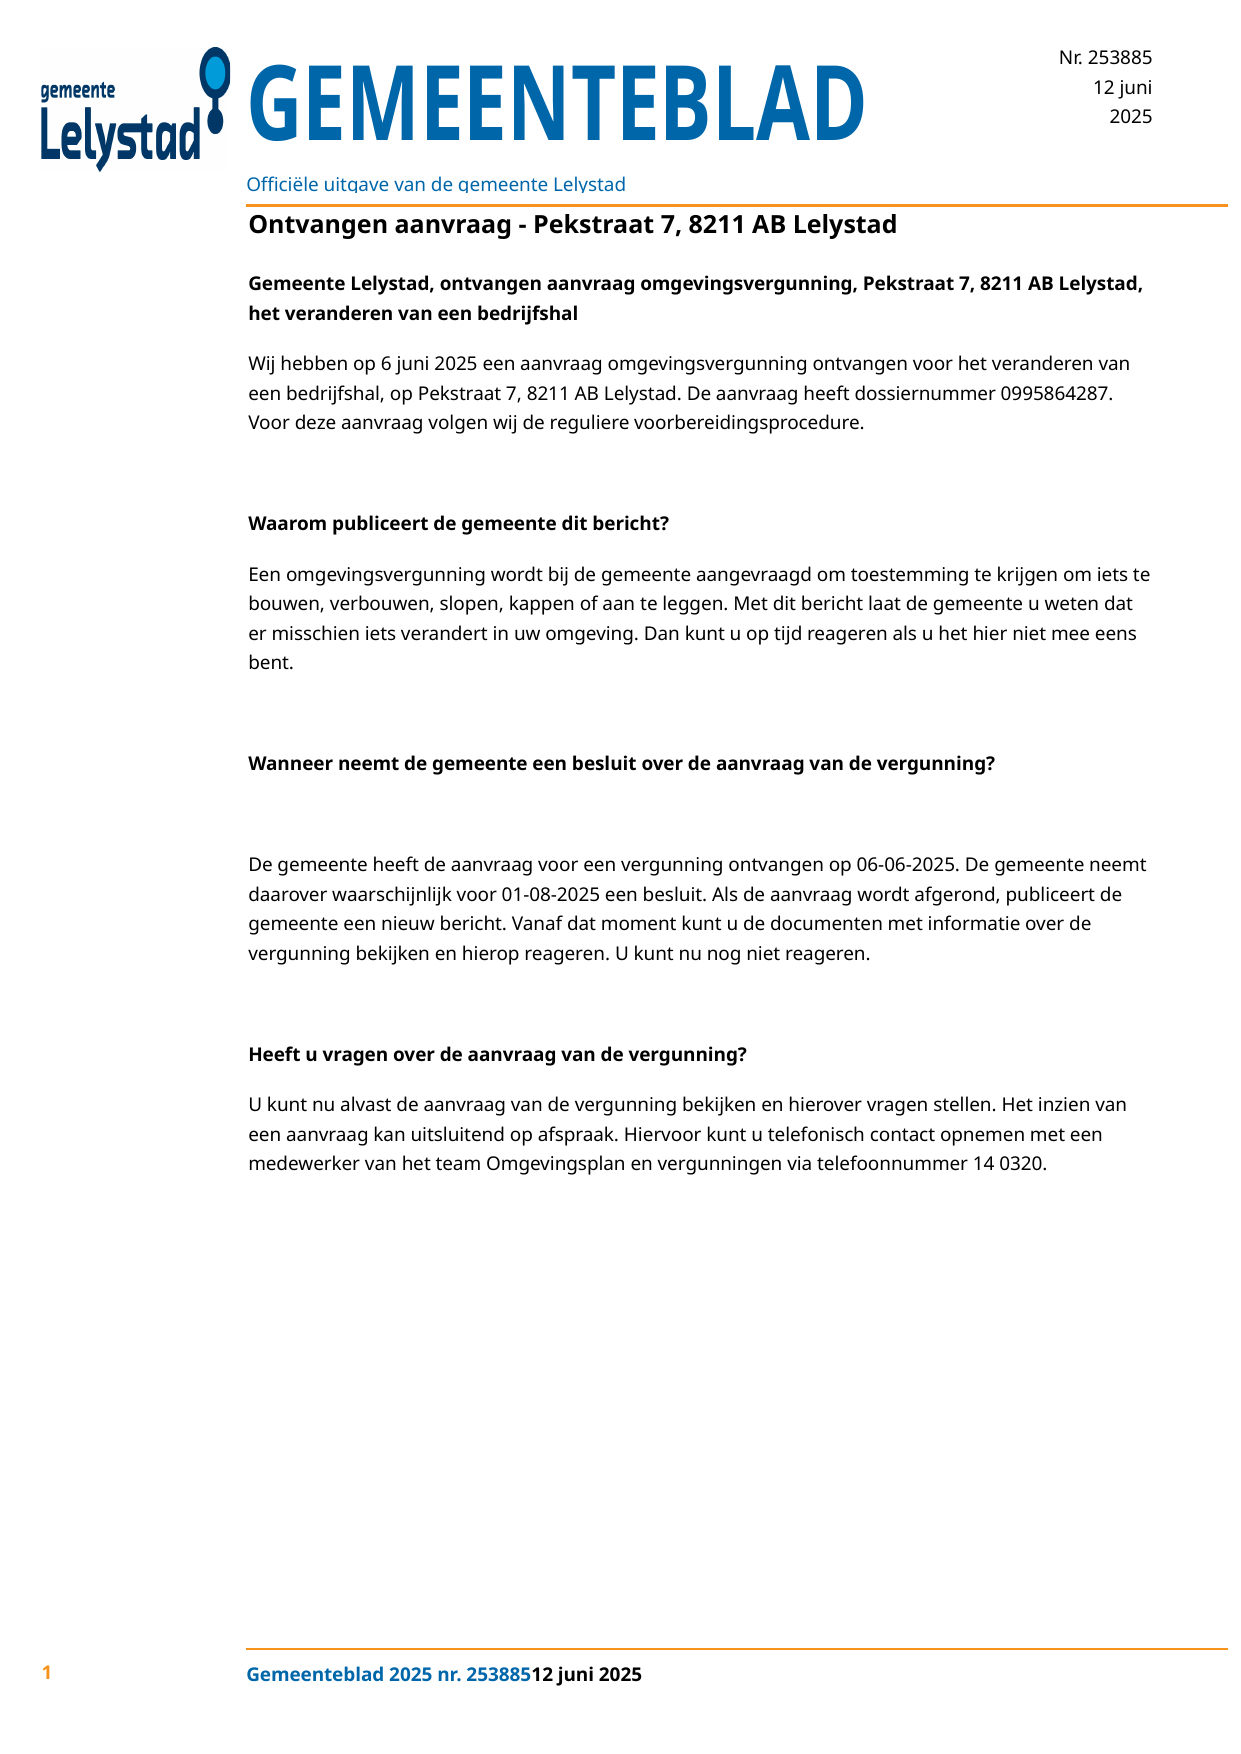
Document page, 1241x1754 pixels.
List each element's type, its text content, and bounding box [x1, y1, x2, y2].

text Een omgevingsvergunning wordt bij de gemeente aangevraagd om toestemming te krijgen om iets te bouwen, verbouwen, slopen, kappen of aan te leggen. Met dit bericht laat de gemeente u weten dat er misschien iets verandert in uw omgeving. Dan kunt u op tijd reageren als u het hier niet mee eens bent. [248, 561, 1152, 675]
text Wij hebben op 6 juni 2025 een aanvraag omgevingsvergunning ontvangen voor het veranderen van een bedrijfshal, op Pekstraat 7, 8211 AB Lelystad. De aanvraag heeft dossiernummer 0995864287. Voor deze aanvraag volgen wij de reguliere voorbereidingsprocedure. [248, 350, 1152, 435]
text Gemeente Lelystad, ontvangen aanvraag omgevingsvergunning, Pekstraat 7, 8211 AB Lelystad, het veranderen van een bedrijfshal [248, 270, 1152, 326]
text Wanneer neemt de gemeente een besluit over de aanvraag van de vergunning? [248, 750, 1152, 776]
picture [41, 47, 231, 172]
text U kunt nu alvast de aanvraag van de vergunning bekijken en hierover vragen stellen. Het inzien van een aanvraag kan uitsluitend op afspraak. Hiervoor kunt u telefonisch contact opnemen met een medewerker van het team Omgevingsplan en vergunningen via telefoonnummer 14 0320. [248, 1091, 1152, 1176]
text De gemeente heeft de aanvraag voor een vergunning ontvangen op 06-06-2025. De gemeente neemt daarover waarschijnlijk voor 01-08-2025 een besluit. Als de aanvraag wordt afgerond, publiceert de gemeente een nieuw bericht. Vanaf dat moment kunt u de documenten met informatie over de vergunning bekijken en hierop reageren. U kunt nu nog niet reageren. [248, 851, 1152, 966]
text Heeft u vragen over de aanvraag van de vergunning? [248, 1041, 1152, 1066]
text Ontvangen aanvraag - Pekstraat 7, 8211 AB Lelystad [248, 207, 1152, 241]
text Waarom publiceert de gemeente dit bericht? [248, 510, 1152, 536]
